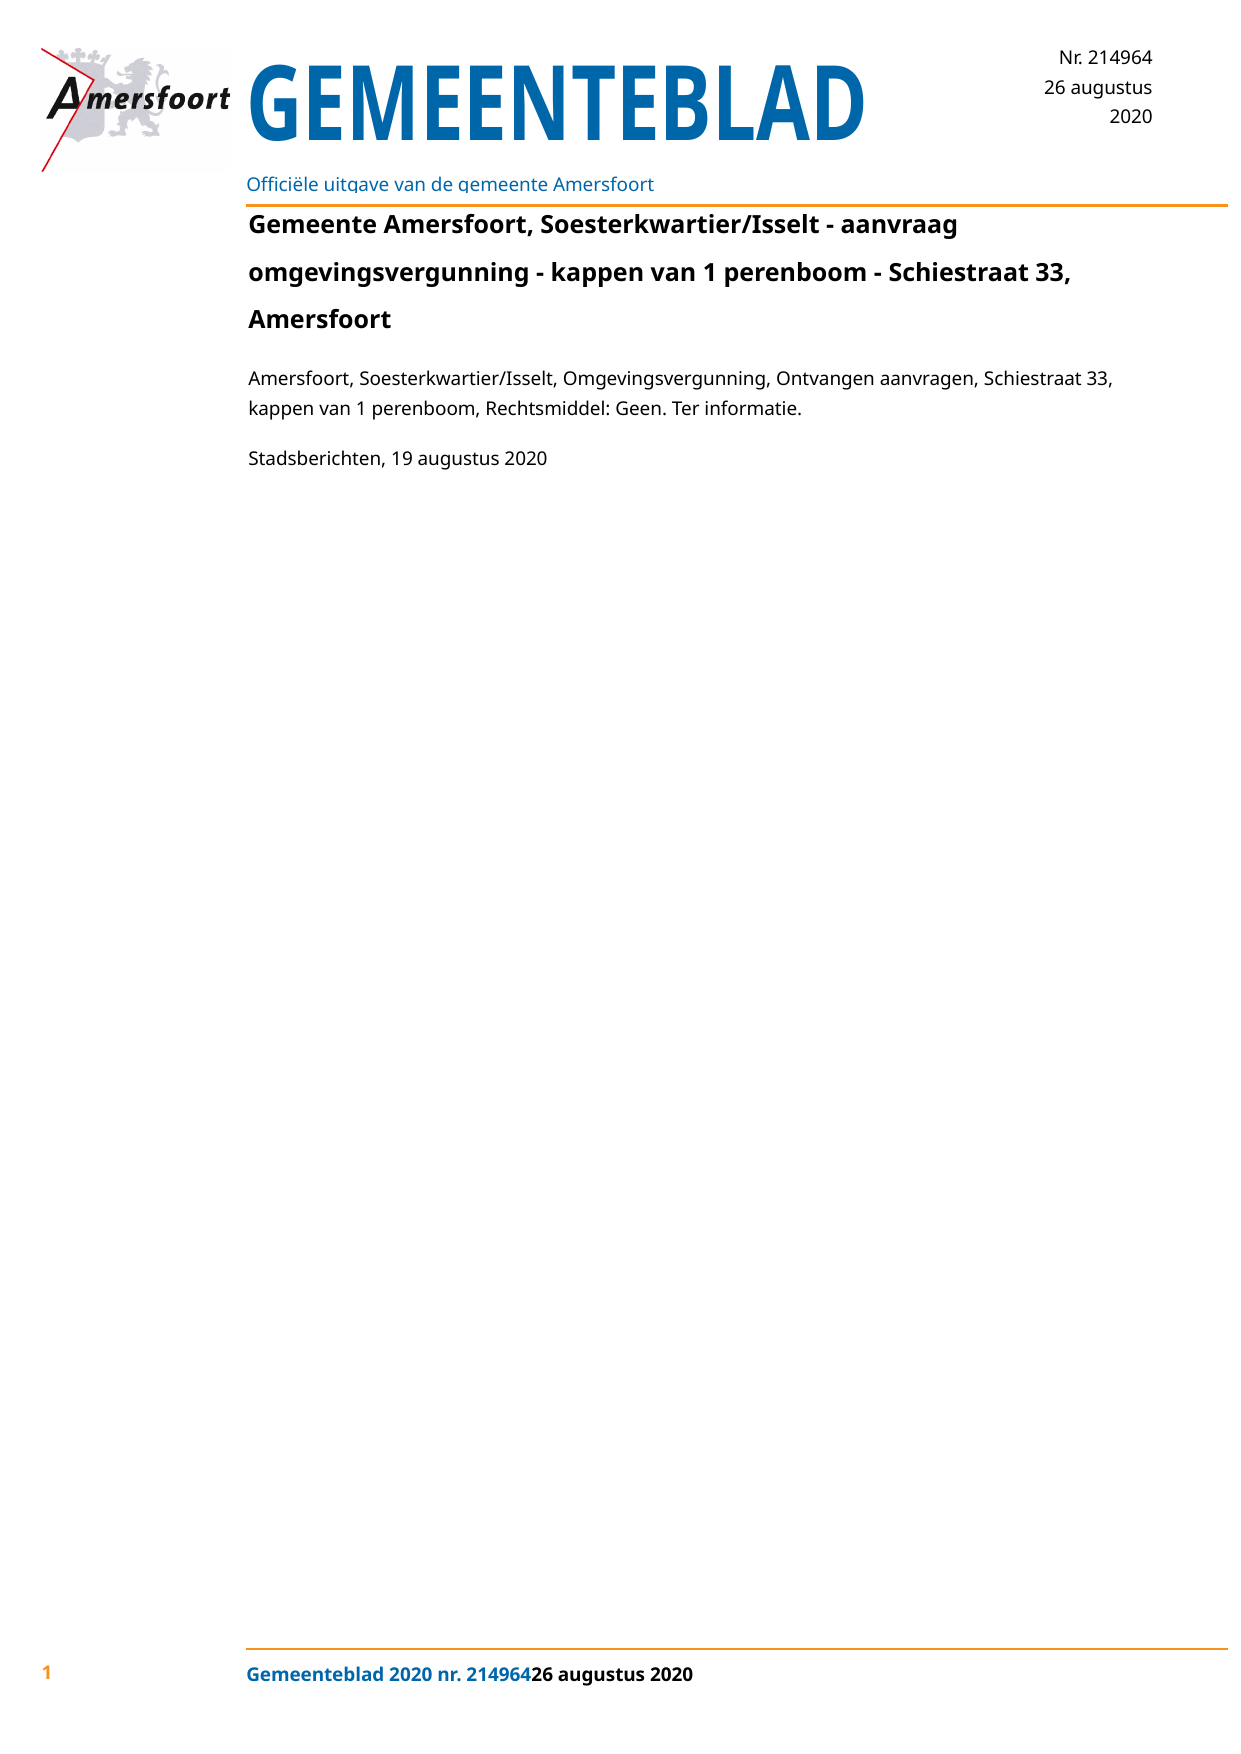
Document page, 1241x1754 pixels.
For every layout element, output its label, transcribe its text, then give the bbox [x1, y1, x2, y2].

text Amersfoort, Soesterkwartier/Isselt, Omgevingsvergunning, Ontvangen aanvragen, Schiestraat 33, kappen van 1 perenboom, Rechtsmiddel: Geen. Ter informatie. [248, 366, 1152, 421]
picture [41, 47, 231, 172]
text Gemeente Amersfoort, Soesterkwartier/Isselt - aanvraag omgevingsvergunning - kappen van 1 perenboom - Schiestraat 33, Amersfoort [248, 207, 1152, 336]
text Stadsberichten, 19 augustus 2020 [248, 446, 1152, 471]
